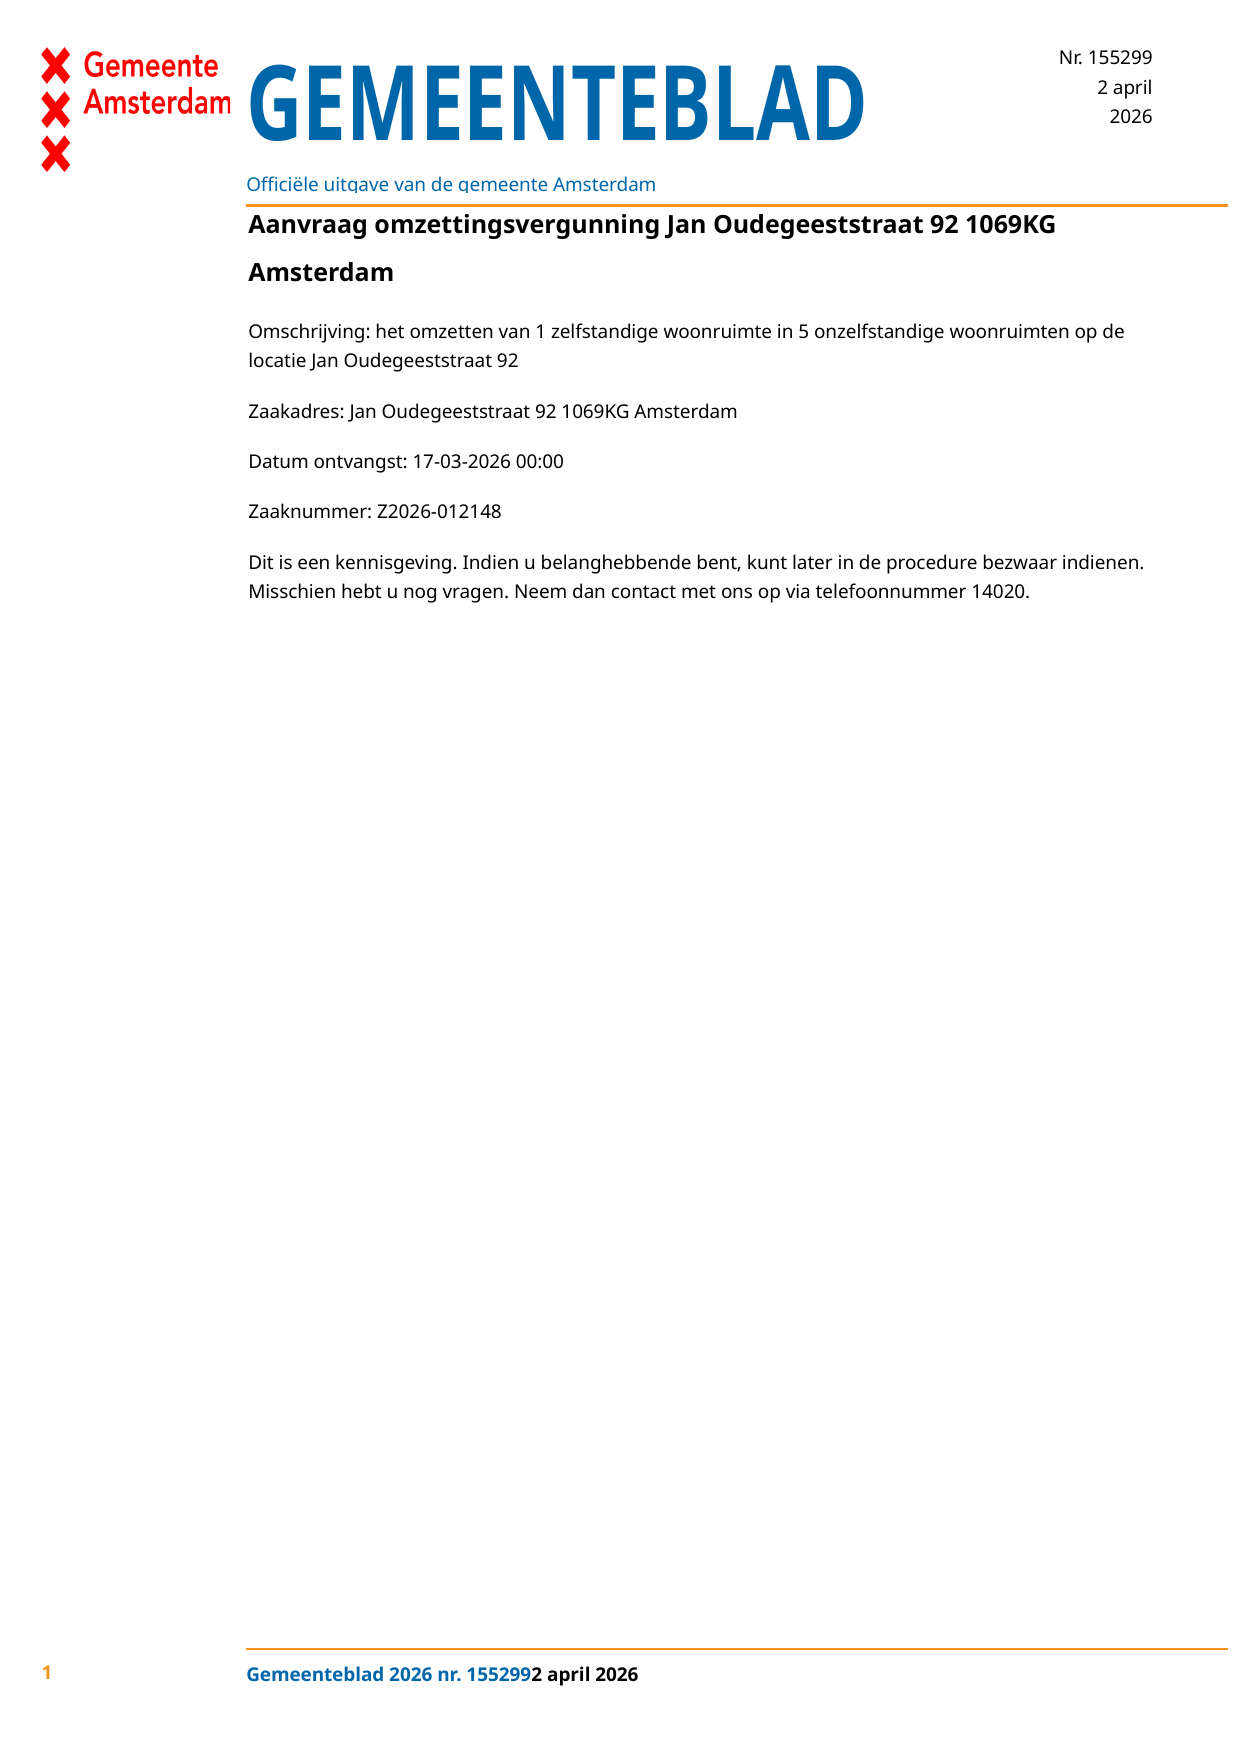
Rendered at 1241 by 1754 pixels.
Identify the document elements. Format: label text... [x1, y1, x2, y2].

text Zaakadres: Jan Oudegeeststraat 92 1069KG Amsterdam [248, 398, 1152, 424]
text Aanvraag omzettingsvergunning Jan Oudegeeststraat 92 1069KG Amsterdam [248, 207, 1152, 288]
text Datum ontvangst: 17-03-2026 00:00 [248, 448, 1152, 474]
text Omschrijving: het omzetten van 1 zelfstandige woonruimte in 5 onzelfstandige woonruimten op de locatie Jan Oudegeeststraat 92 [248, 318, 1152, 373]
picture [41, 47, 231, 172]
text Zaaknummer: Z2026-012148 [248, 499, 1152, 524]
text Dit is een kennisgeving. Indien u belanghebbende bent, kunt later in de procedure bezwaar indienen. Misschien hebt u nog vragen. Neem dan contact met ons op via telefoonnummer 14020. [248, 549, 1152, 604]
